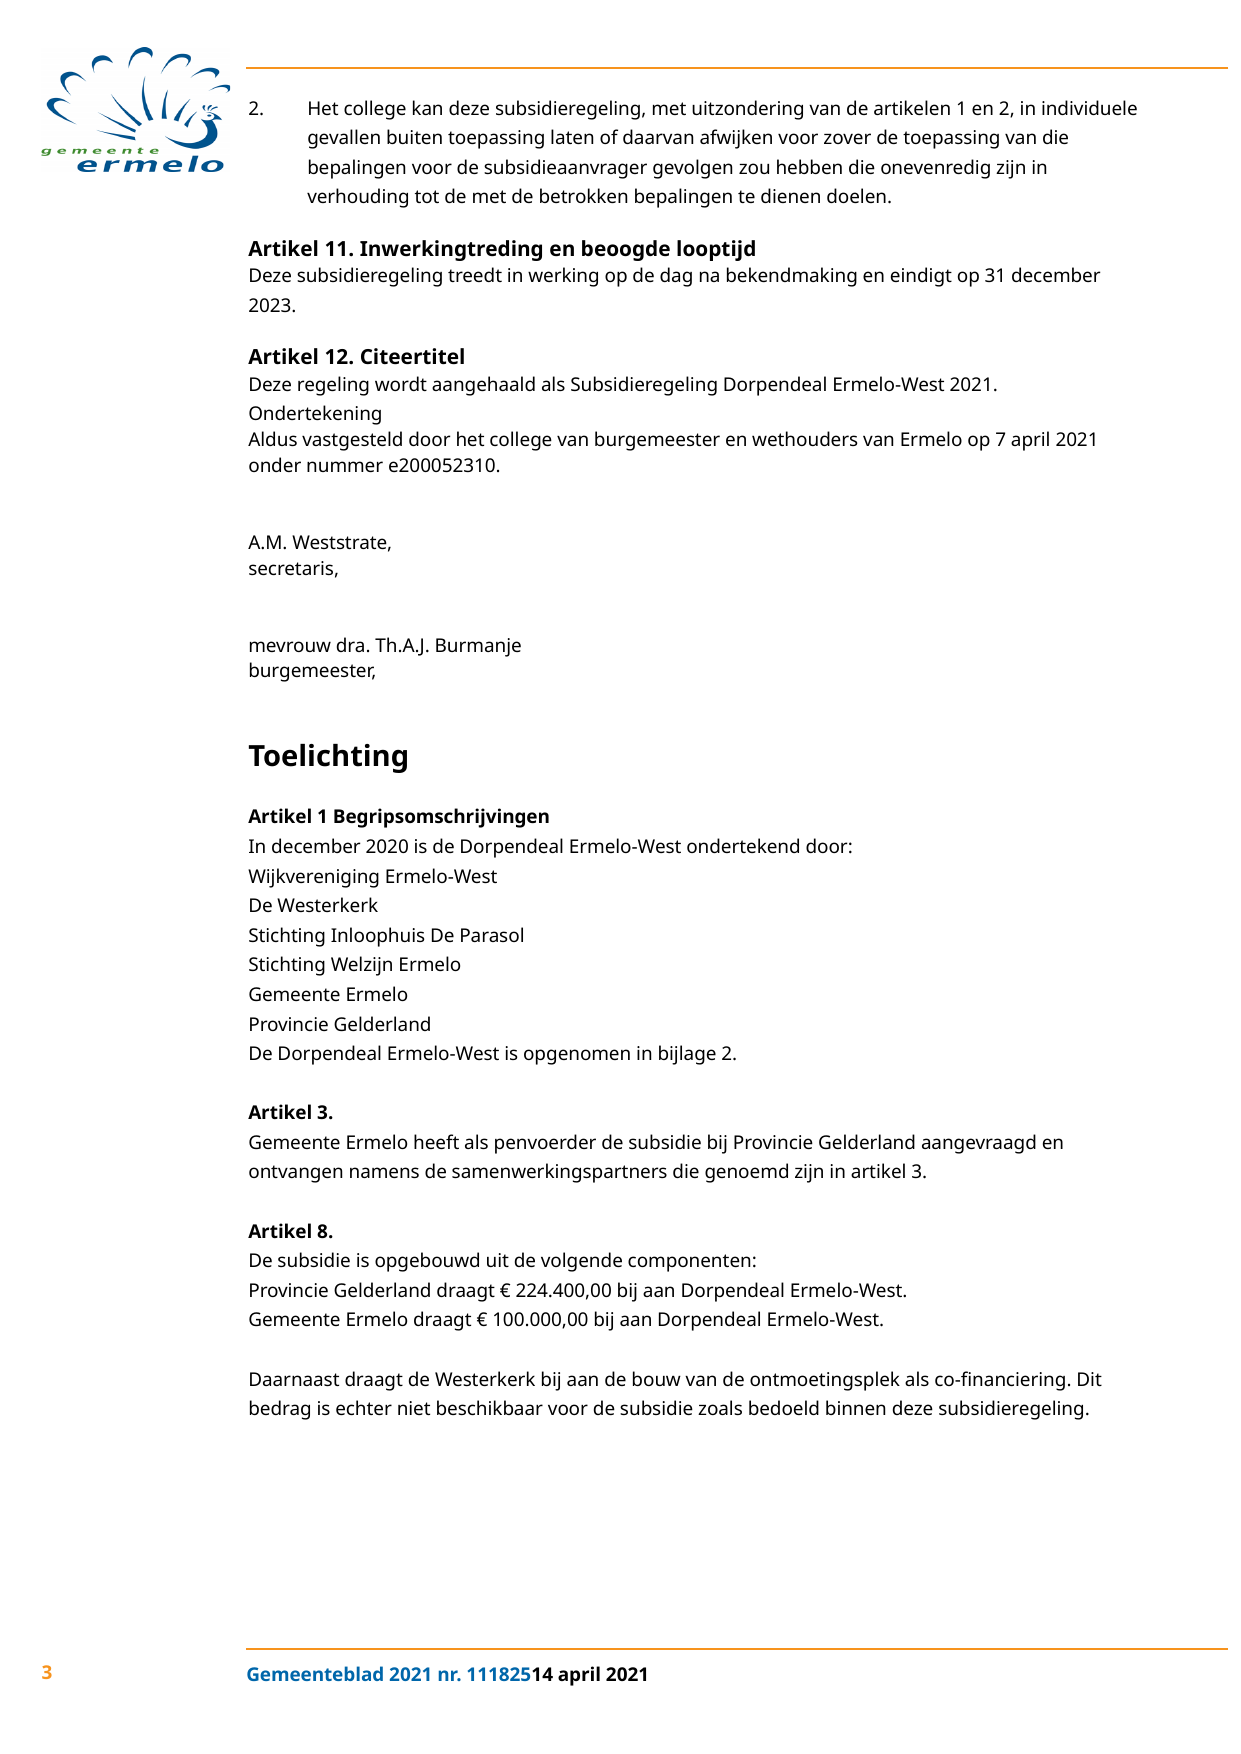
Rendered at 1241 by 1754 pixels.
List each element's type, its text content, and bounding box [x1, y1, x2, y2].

text secretaris, [248, 555, 1152, 581]
picture [41, 47, 231, 172]
text Deze regeling wordt aangehaald als Subsidieregeling Dorpendeal Ermelo-West 2021. [248, 371, 1152, 397]
list Het college kan deze subsidieregeling, met uitzondering van de artikelen 1 en 2, in individuele gevallen buiten toepassing laten of daarvan afwijken voor zover de toepassing van die bepalingen voor de subsidieaanvrager gevolgen zou hebben die onevenredig zijn in verhouding tot de met de betrokken bepalingen te dienen doelen. [248, 95, 1152, 209]
text Stichting Welzijn Ermelo [248, 952, 1152, 977]
text De Dorpendeal Ermelo-West is opgenomen in bijlage 2. [248, 1040, 1152, 1066]
text Deze subsidieregeling treedt in werking op de dag na bekendmaking en eindigt op 31 december 2023. [248, 262, 1152, 318]
text Aldus vastgesteld door het college van burgemeester en wethouders van Ermelo op 7 april 2021 onder nummer e200052310. [248, 426, 1152, 478]
text Artikel 12. Citeertitel [248, 342, 1152, 371]
text Artikel 3. [248, 1099, 1152, 1125]
text De Westerkerk [248, 892, 1152, 918]
text Artikel 1 Begripsomschrijvingen [248, 804, 1152, 829]
text De subsidie is opgebouwd uit de volgende componenten: [248, 1247, 1152, 1273]
text Gemeente Ermelo heeft als penvoerder de subsidie bij Provincie Gelderland aangevraagd en ontvangen namens de samenwerkingspartners die genoemd zijn in artikel 3. [248, 1129, 1152, 1184]
text Daarnaast draagt de Westerkerk bij aan de bouw van de ontmoetingsplek als co-financiering. Dit bedrag is echter niet beschikbaar voor de subsidie zoals bedoeld binnen deze subsidieregeling. [248, 1366, 1152, 1421]
text mevrouw dra. Th.A.J. Burmanje [248, 632, 1152, 658]
text Toelichting [248, 735, 1152, 774]
text Provincie Gelderland draagt € 224.400,00 bij aan Dorpendeal Ermelo-West. [248, 1277, 1152, 1303]
text Gemeente Ermelo draagt € 100.000,00 bij aan Dorpendeal Ermelo-West. [248, 1307, 1152, 1332]
text In december 2020 is de Dorpendeal Ermelo-West ondertekend door: [248, 833, 1152, 859]
text Gemeente Ermelo [248, 981, 1152, 1007]
text Artikel 8. [248, 1218, 1152, 1244]
text burgemeester, [248, 658, 1152, 683]
text Provincie Gelderland [248, 1011, 1152, 1037]
text Stichting Inloophuis De Parasol [248, 922, 1152, 948]
text Ondertekening [248, 400, 1152, 426]
text Artikel 11. Inwerkingtreding en beoogde looptijd [248, 234, 1152, 262]
text Wijkvereniging Ermelo-West [248, 863, 1152, 889]
text A.M. Weststrate, [248, 529, 1152, 555]
